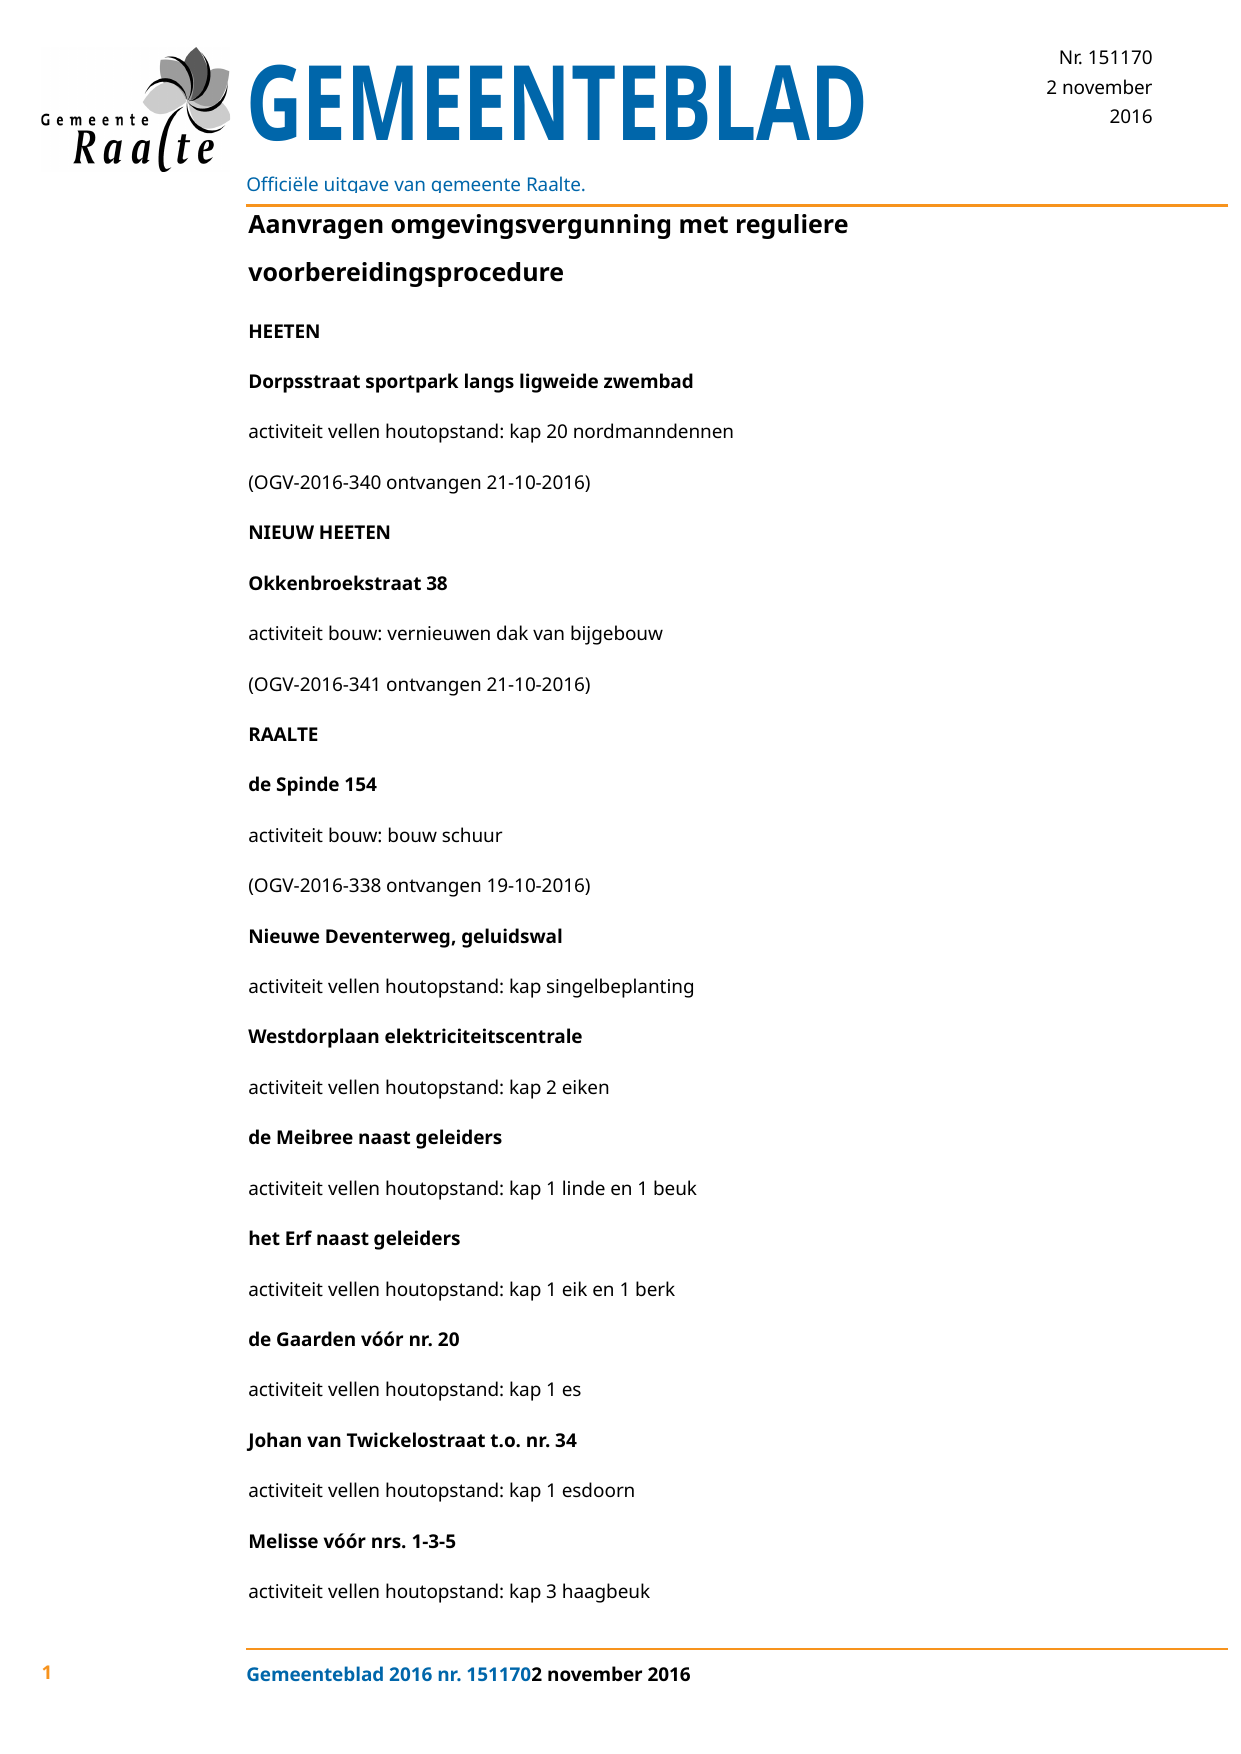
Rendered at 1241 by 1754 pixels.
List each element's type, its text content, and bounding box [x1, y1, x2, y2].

text activiteit bouw: bouw schuur [248, 822, 1152, 848]
text activiteit vellen houtopstand: kap 2 eiken [248, 1074, 1152, 1100]
text activiteit vellen houtopstand: kap 20 nordmanndennen [248, 419, 1152, 444]
text activiteit vellen houtopstand: kap 1 es [248, 1377, 1152, 1402]
picture [41, 47, 231, 172]
text activiteit vellen houtopstand: kap 1 eik en 1 berk [248, 1276, 1152, 1302]
text Dorpsstraat sportpark langs ligweide zwembad [248, 368, 1152, 394]
text HEETEN [248, 318, 1152, 344]
text Okkenbroekstraat 38 [248, 570, 1152, 596]
text Westdorplaan elektriciteitscentrale [248, 1024, 1152, 1049]
text Aanvragen omgevingsvergunning met reguliere voorbereidingsprocedure [248, 207, 1152, 288]
text (OGV-2016-341 ontvangen 21-10-2016) [248, 671, 1152, 697]
text activiteit bouw: vernieuwen dak van bijgebouw [248, 620, 1152, 646]
text het Erf naast geleiders [248, 1225, 1152, 1251]
text (OGV-2016-338 ontvangen 19-10-2016) [248, 872, 1152, 898]
text de Gaarden vóór nr. 20 [248, 1326, 1152, 1352]
text activiteit vellen houtopstand: kap 3 haagbeuk [248, 1578, 1152, 1604]
text activiteit vellen houtopstand: kap 1 linde en 1 beuk [248, 1175, 1152, 1201]
text activiteit vellen houtopstand: kap singelbeplanting [248, 973, 1152, 999]
text Johan van Twickelostraat t.o. nr. 34 [248, 1427, 1152, 1453]
text de Meibree naast geleiders [248, 1124, 1152, 1150]
text de Spinde 154 [248, 772, 1152, 797]
text (OGV-2016-340 ontvangen 21-10-2016) [248, 469, 1152, 495]
text Nieuwe Deventerweg, geluidswal [248, 923, 1152, 949]
text Melisse vóór nrs. 1-3-5 [248, 1528, 1152, 1554]
text NIEUW HEETEN [248, 519, 1152, 545]
text activiteit vellen houtopstand: kap 1 esdoorn [248, 1477, 1152, 1503]
text RAALTE [248, 721, 1152, 747]
